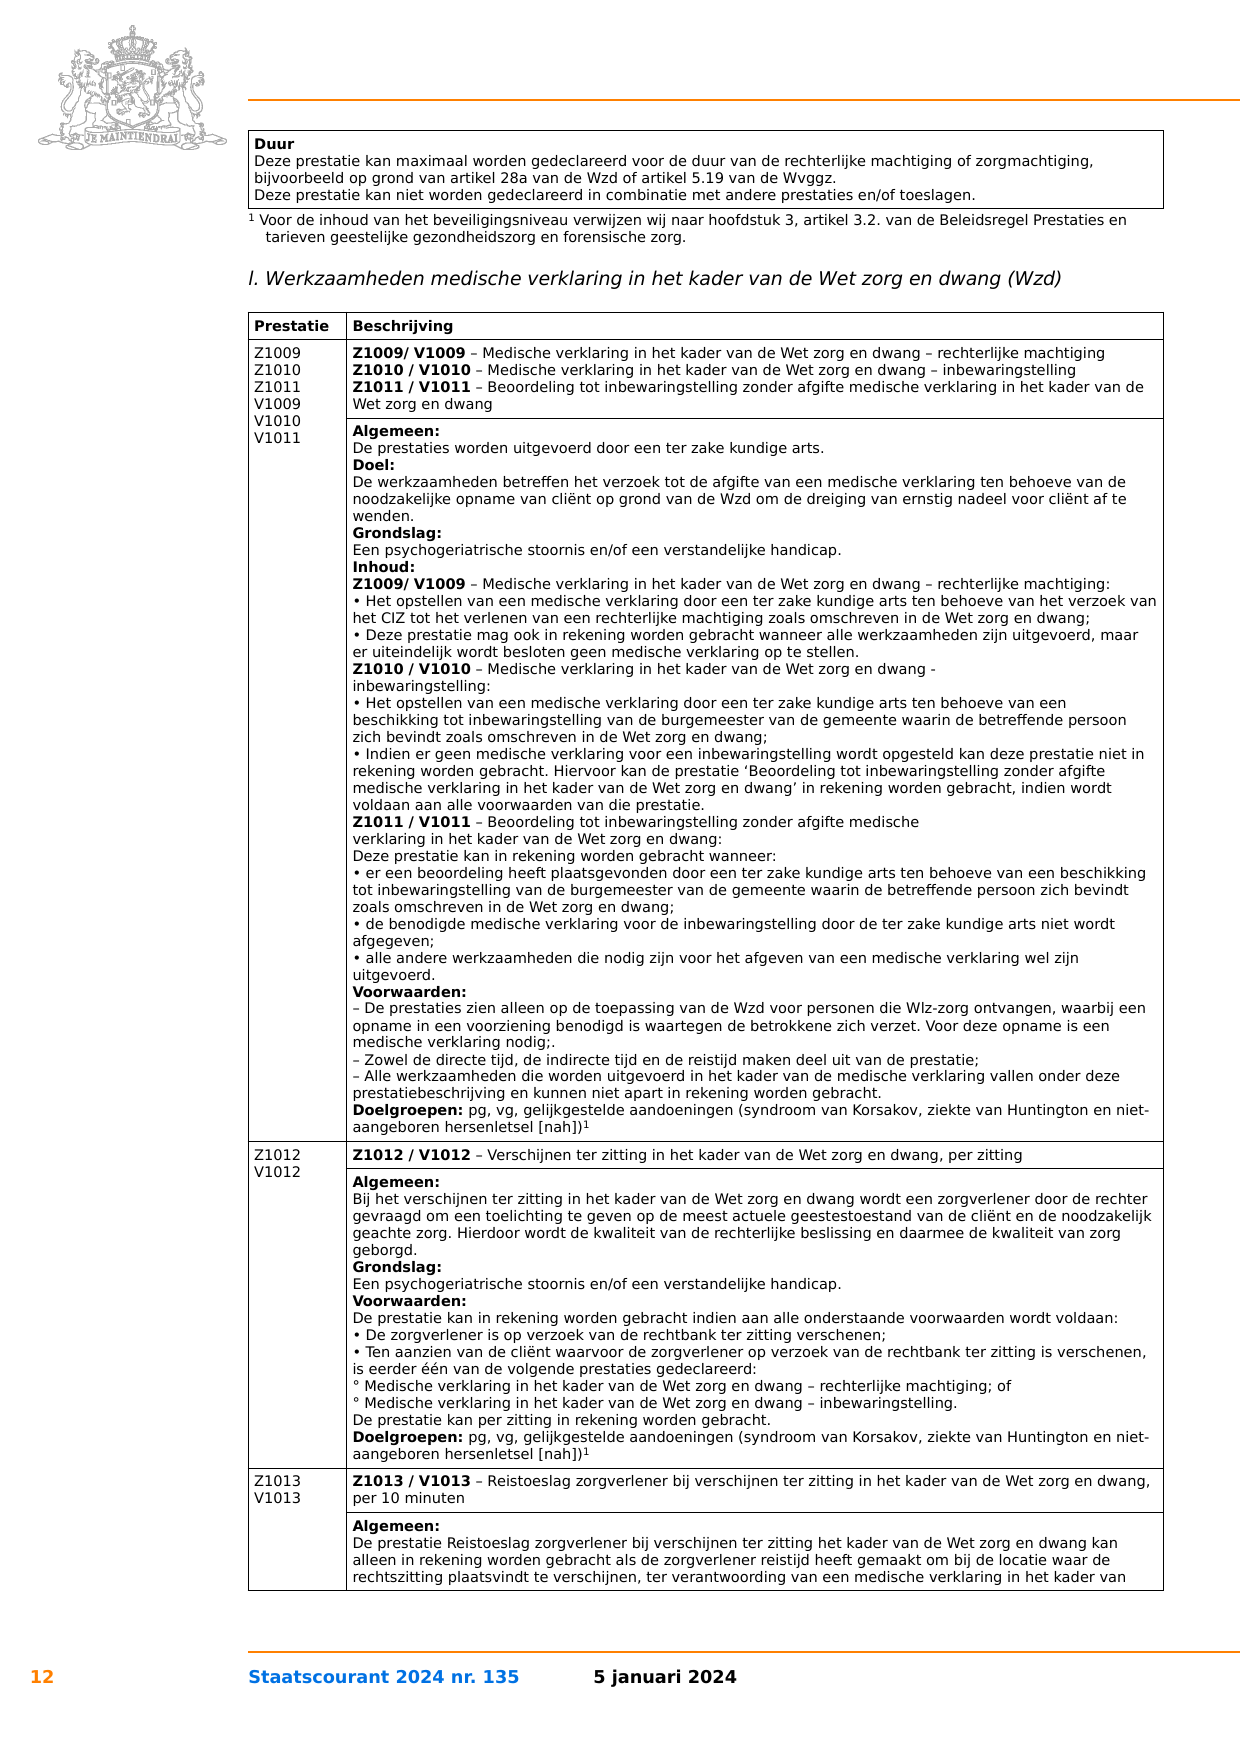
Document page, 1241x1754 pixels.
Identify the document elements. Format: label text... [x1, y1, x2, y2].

table_cell Z1009 Z1010 Z1011 V1009 V1010 V1011 [249, 340, 346, 1141]
table_cell Z1009/ V1009 – Medische verklaring in het kader van de Wet zorg en dwang – rechterlijke machtiging Z1010 / V1010 – Medische verklaring in het kader van de Wet zorg en dwang – inbewaringstelling Z1011 / V1011 – Beoordeling tot inbewaringstelling zonder afgifte medische verklaring in het kader van de Wet zorg en dwang [347, 340, 1163, 417]
table_cell Z1012 / V1012 – Verschijnen ter zitting in het kader van de Wet zorg en dwang, per zitting [347, 1142, 1163, 1168]
table_header Prestatie [249, 313, 346, 339]
table_cell Z1013 V1013 [249, 1469, 346, 1590]
table_cell Algemeen: De prestaties worden uitgevoerd door een ter zake kundige arts. Doel: De werkzaamheden betreffen het verzoek tot de afgifte van een medische verklaring ten behoeve van de noodzakelijke opname van cliënt op grond van de Wzd om de dreiging van ernstig nadeel voor cliënt af te wenden. Grondslag: Een psychogeriatrische stoornis en/of een verstandelijke handicap. Inhoud: Z1009/ V1009 – Medische verklaring in het kader van de Wet zorg en dwang – rechterlijke machtiging: • Het opstellen van een medische verklaring door een ter zake kundige arts ten behoeve van het verzoek van het CIZ tot het verlenen van een rechterlijke machtiging zoals omschreven in de Wet zorg en dwang; • Deze prestatie mag ook in rekening worden gebracht wanneer alle werkzaamheden zijn uitgevoerd, maar er uiteindelijk wordt besloten geen medische verklaring op te stellen. Z1010 / V1010 – Medische verklaring in het kader van de Wet zorg en dwang - inbewaringstelling: • Het opstellen van een medische verklaring door een ter zake kundige arts ten behoeve van een beschikking tot inbewaringstelling van de burgemeester van de gemeente waarin de betreffende persoon zich bevindt zoals omschreven in de Wet zorg en dwang; • Indien er geen medische verklaring voor een inbewaringstelling wordt opgesteld kan deze prestatie niet in rekening worden gebracht. Hiervoor kan de prestatie ‘Beoordeling tot inbewaringstelling zonder afgifte medische verklaring in het kader van de Wet zorg en dwang’ in rekening worden gebracht, indien wordt voldaan aan alle voorwaarden van die prestatie. Z1011 / V1011 – Beoordeling tot inbewaringstelling zonder afgifte medische verklaring in het kader van de Wet zorg en dwang: Deze prestatie kan in rekening worden gebracht wanneer: • er een beoordeling heeft plaatsgevonden door een ter zake kundige arts ten behoeve van een beschikking tot inbewaringstelling van de burgemeester van de gemeente waarin de betreffende persoon zich bevindt zoals omschreven in de Wet zorg en dwang; • de benodigde medische verklaring voor de inbewaringstelling door de ter zake kundige arts niet wordt afgegeven; • alle andere werkzaamheden die nodig zijn voor het afgeven van een medische verklaring wel zijn uitgevoerd. Voorwaarden: – De prestaties zien alleen op de toepassing van de Wzd voor personen die Wlz-zorg ontvangen, waarbij een opname in een voorziening benodigd is waartegen de betrokkene zich verzet. Voor deze opname is een medische verklaring nodig;. – Zowel de directe tijd, de indirecte tijd en de reistijd maken deel uit van de prestatie; – Alle werkzaamheden die worden uitgevoerd in het kader van de medische verklaring vallen onder deze prestatiebeschrijving en kunnen niet apart in rekening worden gebracht. Doelgroepen: pg, vg, gelijkgestelde aandoeningen (syndroom van Korsakov, ziekte van Huntington en niet-aangeboren hersenletsel [nah])1 [347, 419, 1163, 1141]
subtitle l. Werkzaamheden medische verklaring in het kader van de Wet zorg en dwang (Wzd) [248, 268, 1163, 290]
table_cell Duur Deze prestatie kan maximaal worden gedeclareerd voor de duur van de rechterlijke machtiging of zorgmachtiging, bijvoorbeeld op grond van artikel 28a van de Wzd of artikel 5.19 van de Wvggz. Deze prestatie kan niet worden gedeclareerd in combinatie met andere prestaties en/of toeslagen. [249, 131, 1163, 208]
table_cell Algemeen: De prestatie Reistoeslag zorgverlener bij verschijnen ter zitting het kader van de Wet zorg en dwang kan alleen in rekening worden gebracht als de zorgverlener reistijd heeft gemaakt om bij de locatie waar de rechtszitting plaatsvindt te verschijnen, ter verantwoording van een medische verklaring in het kader van [347, 1513, 1163, 1590]
table_header Beschrijving [347, 313, 1163, 339]
picture [38, 25, 227, 150]
table_cell 1 Voor de inhoud van het beveiligingsniveau verwijzen wij naar hoofdstuk 3, artikel 3.2. van de Beleidsregel Prestaties en tarieven geestelijke gezondheidszorg en forensische zorg. [248, 209, 1163, 246]
table_cell Z1012 V1012 [249, 1142, 346, 1467]
table_cell Z1013 / V1013 – Reistoeslag zorgverlener bij verschijnen ter zitting in het kader van de Wet zorg en dwang, per 10 minuten [347, 1469, 1163, 1512]
table_cell Algemeen: Bij het verschijnen ter zitting in het kader van de Wet zorg en dwang wordt een zorgverlener door de rechter gevraagd om een toelichting te geven op de meest actuele geestestoestand van de cliënt en de noodzakelijk geachte zorg. Hierdoor wordt de kwaliteit van de rechterlijke beslissing en daarmee de kwaliteit van zorg geborgd. Grondslag: Een psychogeriatrische stoornis en/of een verstandelijke handicap. Voorwaarden: De prestatie kan in rekening worden gebracht indien aan alle onderstaande voorwaarden wordt voldaan: • De zorgverlener is op verzoek van de rechtbank ter zitting verschenen; • Ten aanzien van de cliënt waarvoor de zorgverlener op verzoek van de rechtbank ter zitting is verschenen, is eerder één van de volgende prestaties gedeclareerd: ° Medische verklaring in het kader van de Wet zorg en dwang – rechterlijke machtiging; of ° Medische verklaring in het kader van de Wet zorg en dwang – inbewaringstelling. De prestatie kan per zitting in rekening worden gebracht. Doelgroepen: pg, vg, gelijkgestelde aandoeningen (syndroom van Korsakov, ziekte van Huntington en niet-aangeboren hersenletsel [nah])1 [347, 1169, 1163, 1467]
